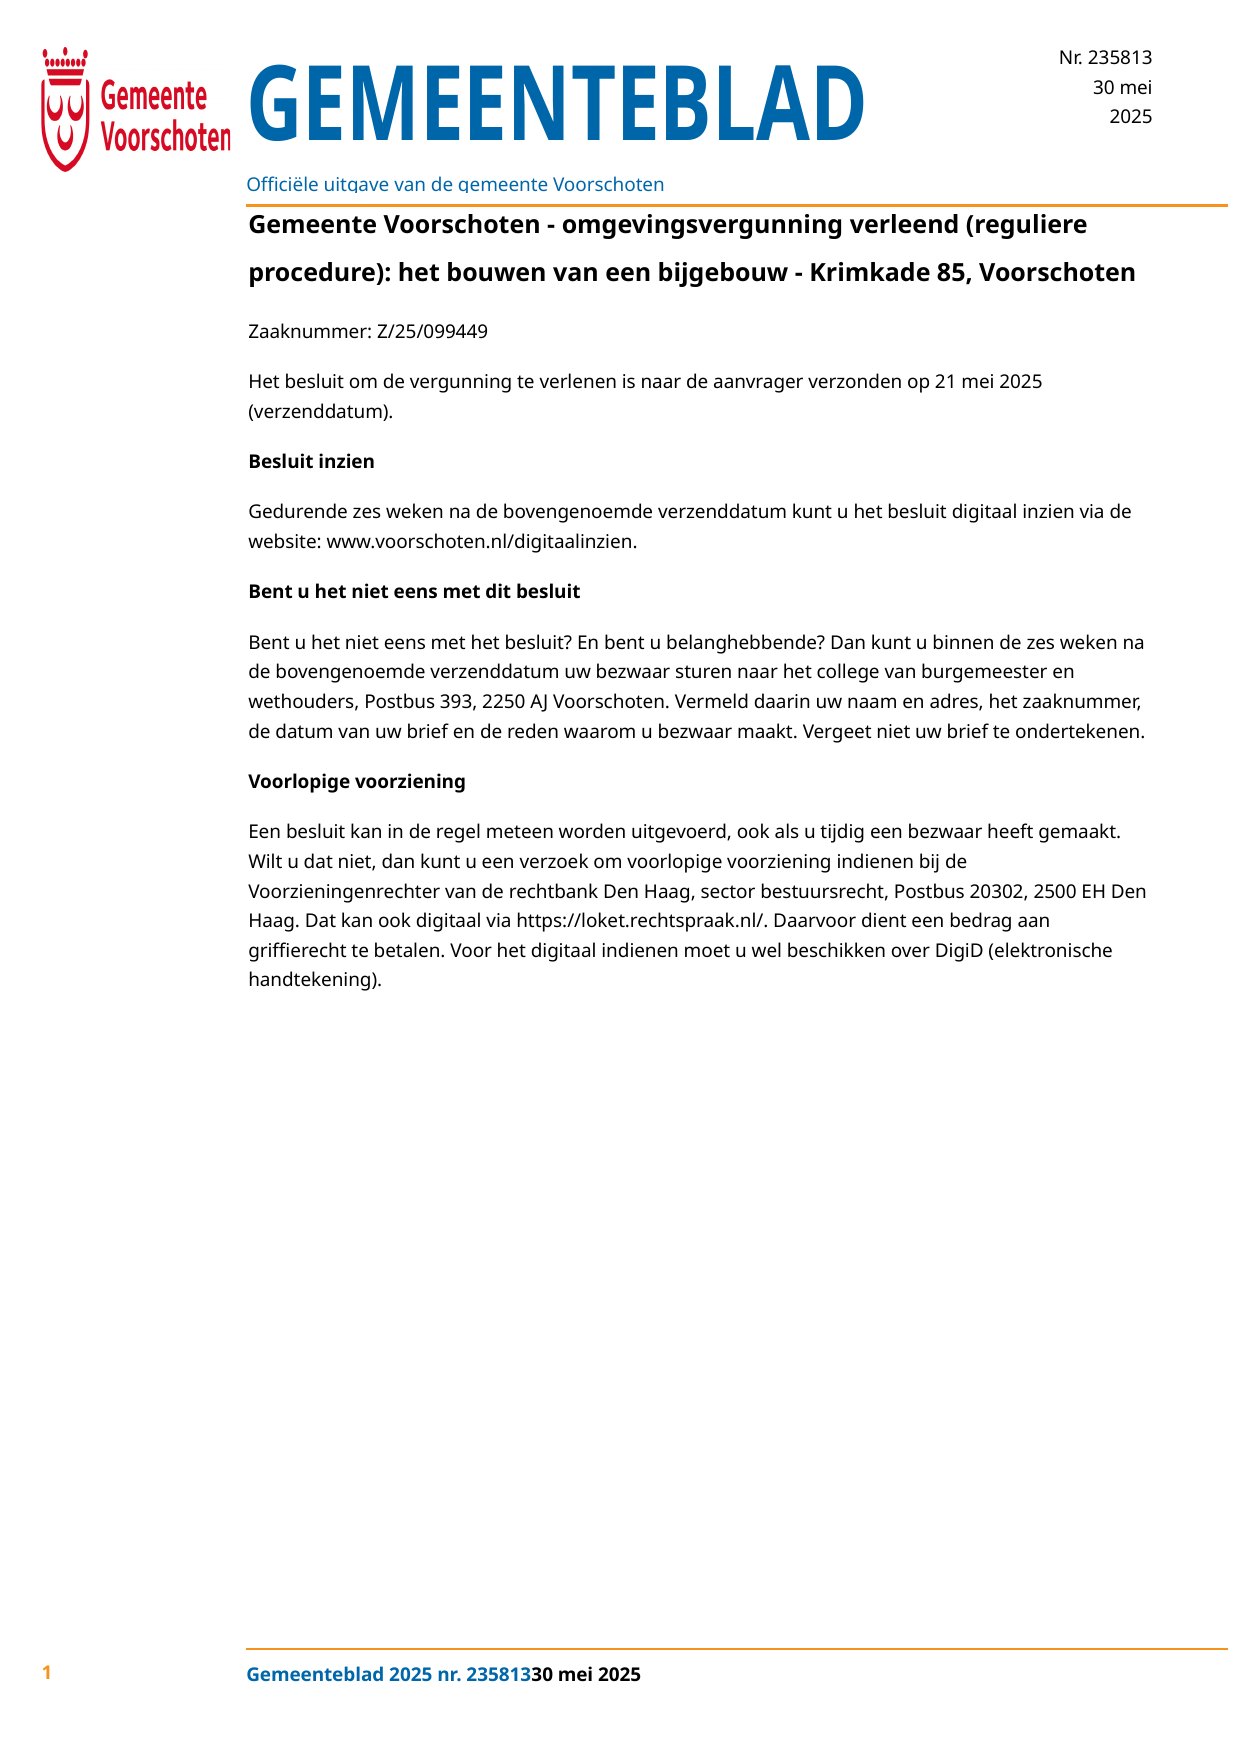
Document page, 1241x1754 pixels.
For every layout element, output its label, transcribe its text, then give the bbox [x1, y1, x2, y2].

text Bent u het niet eens met dit besluit [248, 579, 1152, 604]
text Besluit inzien [248, 448, 1152, 474]
text Bent u het niet eens met het besluit? En bent u belanghebbende? Dan kunt u binnen de zes weken na de bovengenoemde verzenddatum uw bezwaar sturen naar het college van burgemeester en wethouders, Postbus 393, 2250 AJ Voorschoten. Vermeld daarin uw naam en adres, het zaaknummer, de datum van uw brief en de reden waarom u bezwaar maakt. Vergeet niet uw brief te ondertekenen. [248, 629, 1152, 744]
text Gedurende zes weken na de bovengenoemde verzenddatum kunt u het besluit digitaal inzien via de website: www.voorschoten.nl/digitaalinzien. [248, 499, 1152, 554]
text Een besluit kan in de regel meteen worden uitgevoerd, ook als u tijdig een bezwaar heeft gemaakt. Wilt u dat niet, dan kunt u een verzoek om voorlopige voorziening indienen bij de Voorzieningenrechter van de rechtbank Den Haag, sector bestuursrecht, Postbus 20302, 2500 EH Den Haag. Dat kan ook digitaal via https://loket.rechtspraak.nl/. Daarvoor dient een bedrag aan griffierecht te betalen. Voor het digitaal indienen moet u wel beschikken over DigiD (elektronische handtekening). [248, 819, 1152, 992]
picture [41, 47, 231, 172]
text Zaaknummer: Z/25/099449 [248, 318, 1152, 344]
text Gemeente Voorschoten - omgevingsvergunning verleend (reguliere procedure): het bouwen van een bijgebouw - Krimkade 85, Voorschoten [248, 207, 1152, 288]
text Het besluit om de vergunning te verlenen is naar de aanvrager verzonden op 21 mei 2025 (verzenddatum). [248, 368, 1152, 424]
text Voorlopige voorziening [248, 768, 1152, 794]
